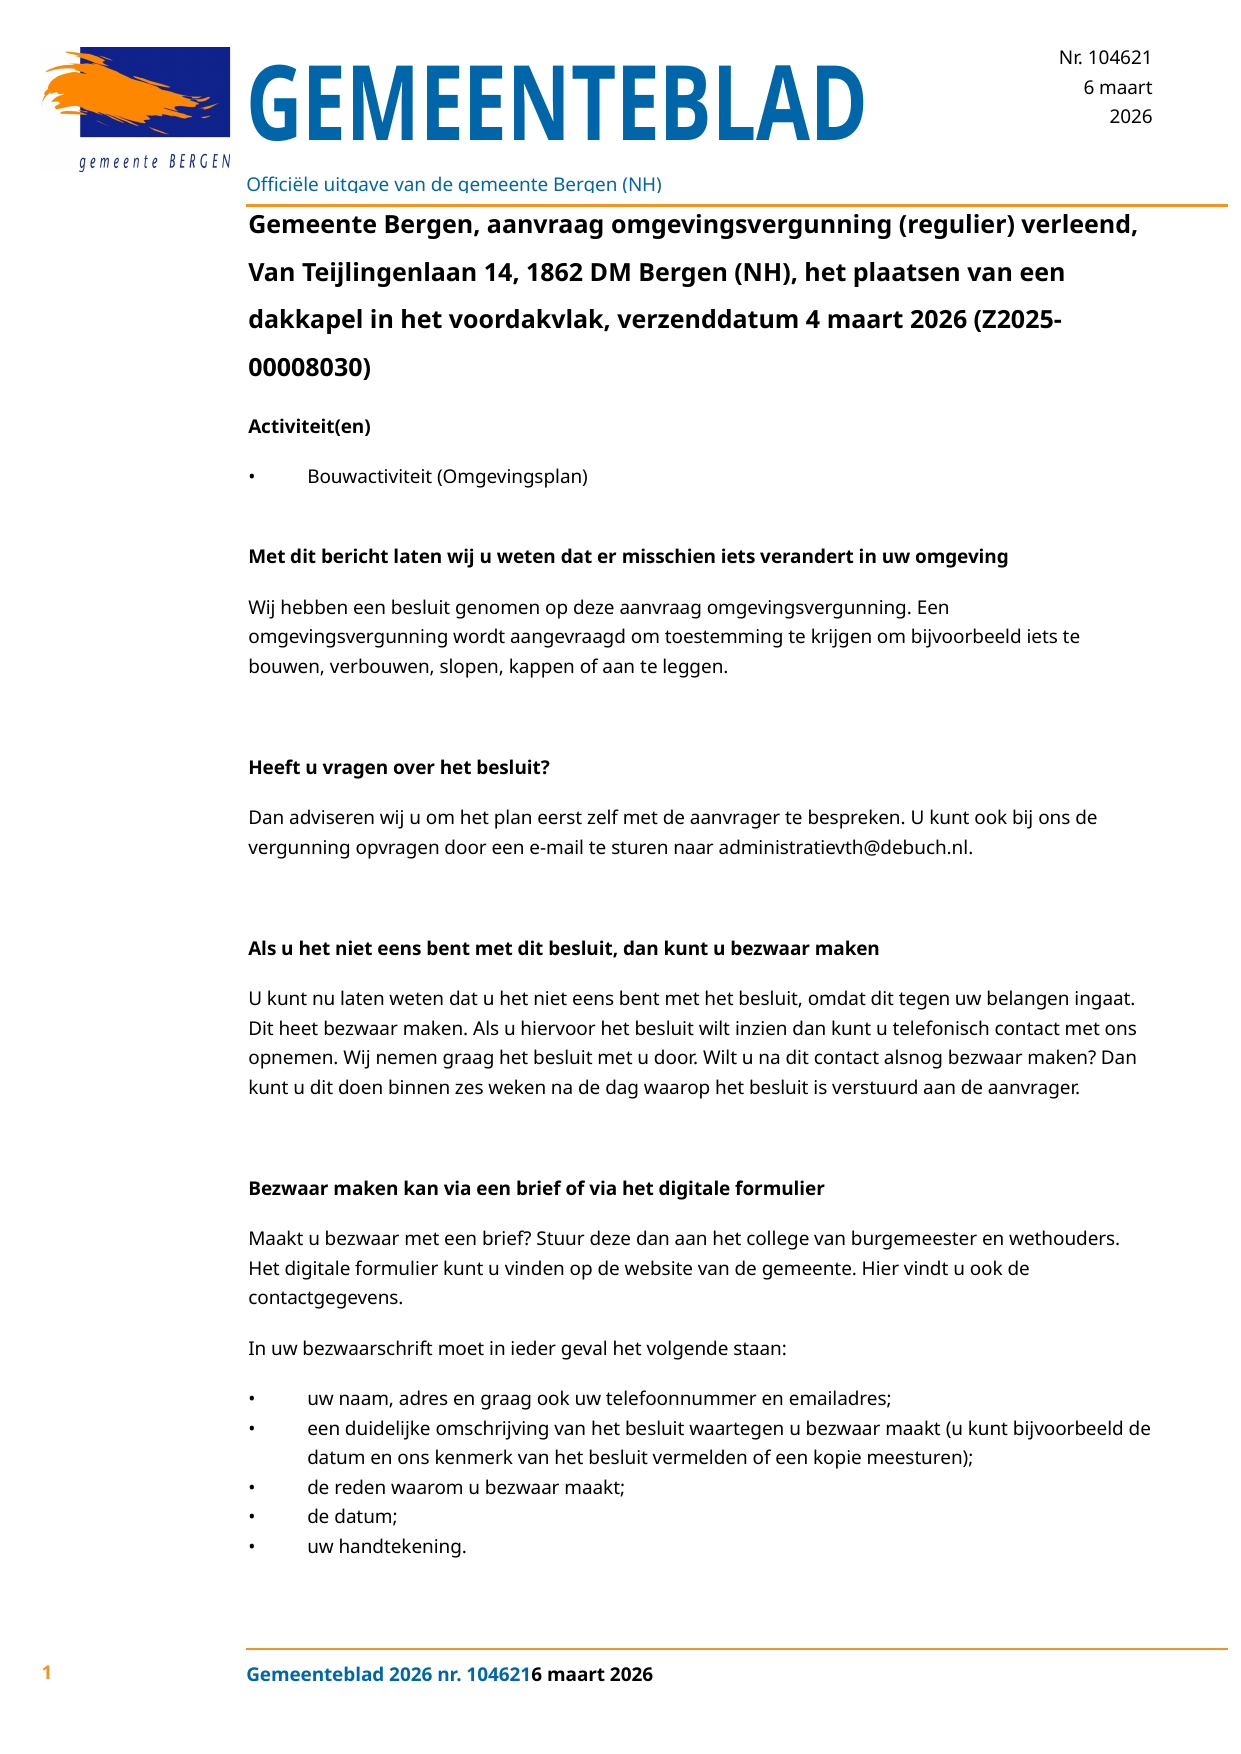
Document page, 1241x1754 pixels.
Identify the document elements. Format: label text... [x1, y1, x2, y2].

text Als u het niet eens bent met dit besluit, dan kunt u bezwaar maken [248, 935, 1152, 961]
list Bouwactiviteit (Omgevingsplan) [248, 463, 1152, 489]
text U kunt nu laten weten dat u het niet eens bent met het besluit, omdat dit tegen uw belangen ingaat. Dit heet bezwaar maken. Als u hiervoor het besluit wilt inzien dan kunt u telefonisch contact met ons opnemen. Wij nemen graag het besluit met u door. Wilt u na dit contact alsnog bezwaar maken? Dan kunt u dit doen binnen zes weken na de dag waarop het besluit is verstuurd aan de aanvrager. [248, 985, 1152, 1100]
text Dan adviseren wij u om het plan eerst zelf met de aanvrager te bespreken. U kunt ook bij ons de vergunning opvragen door een e-mail te sturen naar administratievth@debuch.nl. [248, 804, 1152, 860]
text Activiteit(en) [248, 413, 1152, 439]
list de reden waarom u bezwaar maakt; [248, 1474, 1152, 1500]
list uw handtekening. [248, 1533, 1152, 1559]
text Bezwaar maken kan via een brief of via het digitale formulier [248, 1175, 1152, 1201]
text Maakt u bezwaar met een brief? Stuur deze dan aan het college van burgemeester en wethouders. Het digitale formulier kunt u vinden op de website van de gemeente. Hier vindt u ook de contactgegevens. [248, 1225, 1152, 1310]
text Heeft u vragen over het besluit? [248, 754, 1152, 780]
list een duidelijke omschrijving van het besluit waartegen u bezwaar maakt (u kunt bijvoorbeeld de datum en ons kenmerk van het besluit vermelden of een kopie meesturen); [248, 1415, 1152, 1470]
list de datum; [248, 1503, 1152, 1529]
list uw naam, adres en graag ook uw telefoonnummer en emailadres; [248, 1385, 1152, 1411]
text Wij hebben een besluit genomen op deze aanvraag omgevingsvergunning. Een omgevingsvergunning wordt aangevraagd om toestemming te krijgen om bijvoorbeeld iets te bouwen, verbouwen, slopen, kappen of aan te leggen. [248, 594, 1152, 679]
picture [41, 47, 231, 172]
text Met dit bericht laten wij u weten dat er misschien iets verandert in uw omgeving [248, 543, 1152, 569]
text In uw bezwaarschrift moet in ieder geval het volgende staan: [248, 1335, 1152, 1361]
text Gemeente Bergen, aanvraag omgevingsvergunning (regulier) verleend, Van Teijlingenlaan 14, 1862 DM Bergen (NH), het plaatsen van een dakkapel in het voordakvlak, verzenddatum 4 maart 2026 (Z2025-00008030) [248, 207, 1152, 384]
